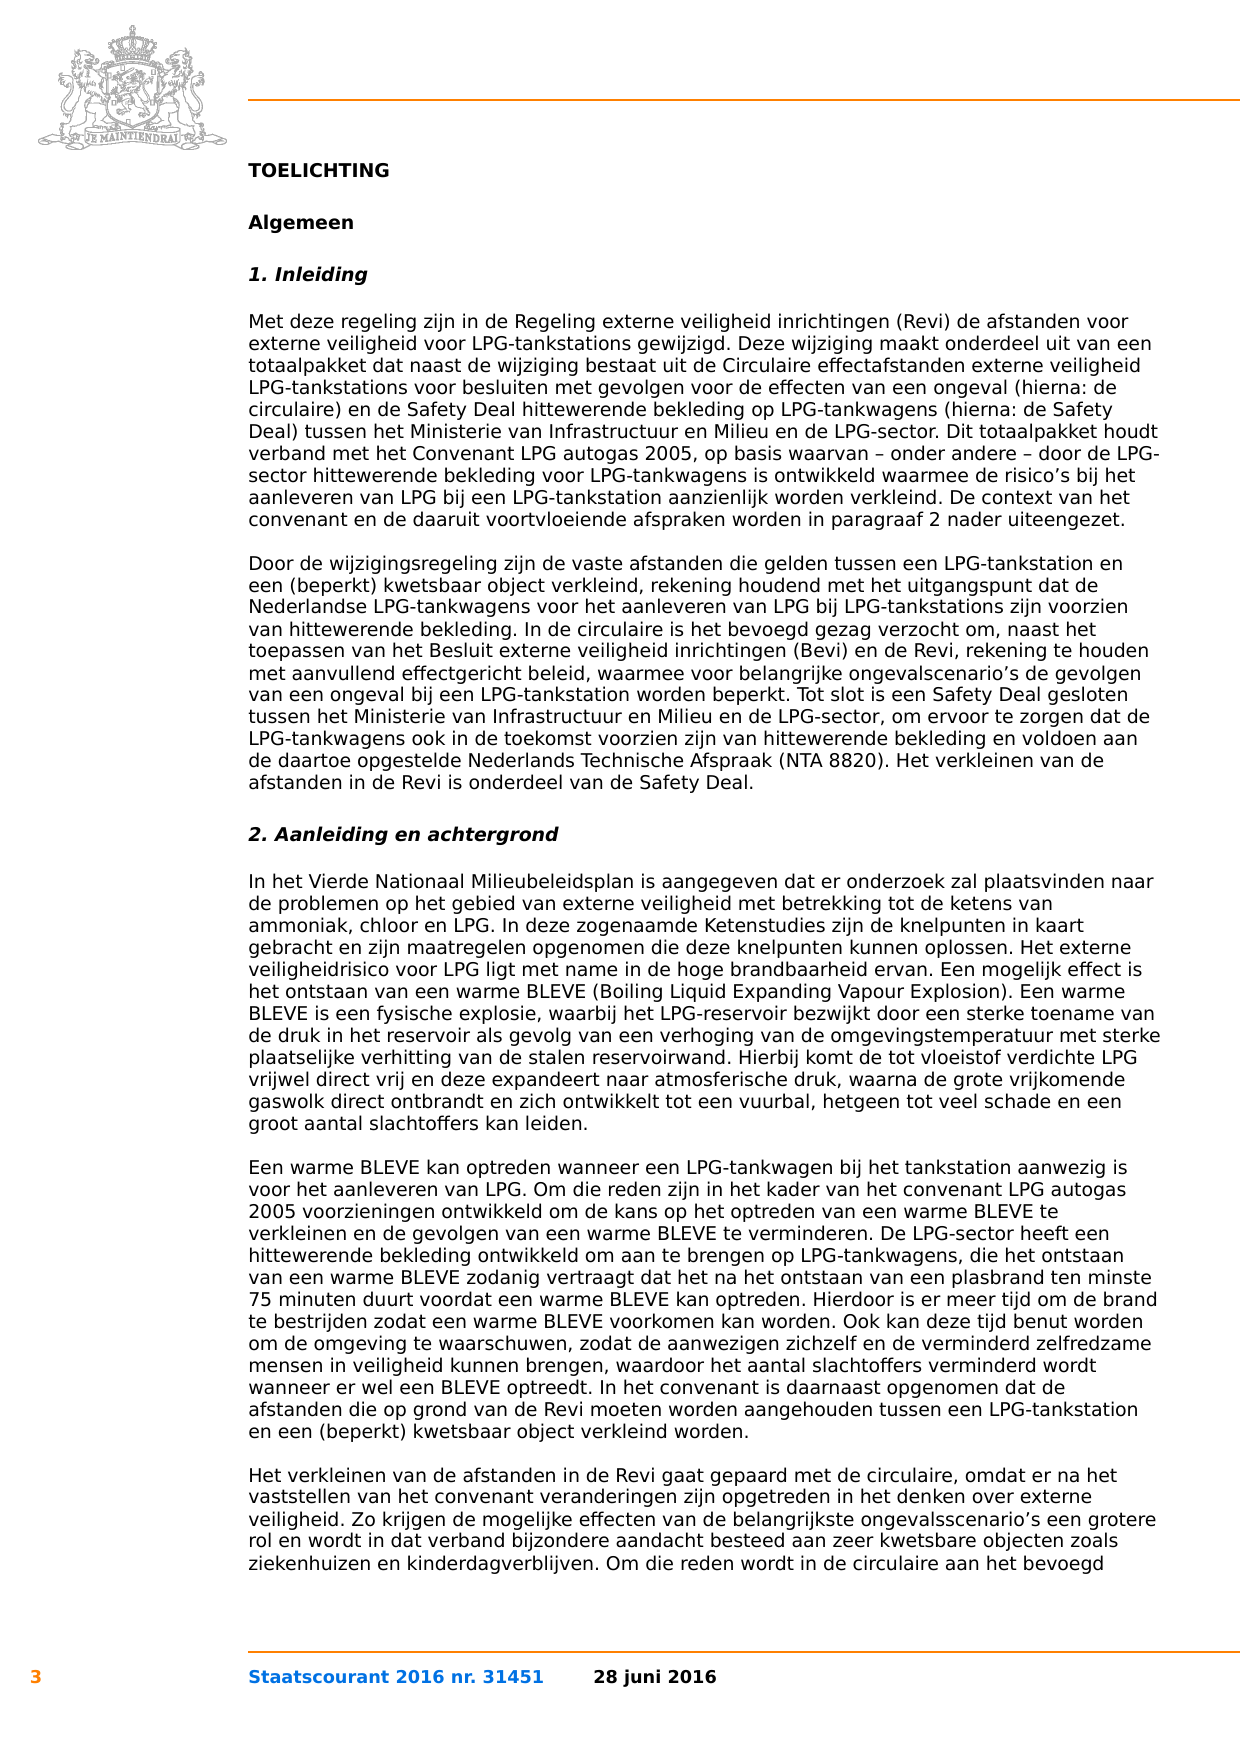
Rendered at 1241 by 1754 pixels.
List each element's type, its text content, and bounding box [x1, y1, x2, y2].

subtitle TOELICHTING [248, 160, 1163, 182]
subtitle Algemeen [248, 212, 1163, 234]
text In het Vierde Nationaal Milieubeleidsplan is aangegeven dat er onderzoek zal plaatsvinden naar de problemen op het gebied van externe veiligheid met betrekking tot de ketens van ammoniak, chloor en LPG. In deze zogenaamde Ketenstudies zijn de knelpunten in kaart gebracht en zijn maatregelen opgenomen die deze knelpunten kunnen oplossen. Het externe veiligheidrisico voor LPG ligt met name in de hoge brandbaarheid ervan. Een mogelijk effect is het ontstaan van een warme BLEVE (Boiling Liquid Expanding Vapour Explosion). Een warme BLEVE is een fysische explosie, waarbij het LPG-reservoir bezwijkt door een sterke toename van de druk in het reservoir als gevolg van een verhoging van de omgevingstemperatuur met sterke plaatselijke verhitting van de stalen reservoirwand. Hierbij komt de tot vloeistof verdichte LPG vrijwel direct vrij en deze expandeert naar atmosferische druk, waarna de grote vrijkomende gaswolk direct ontbrandt en zich ontwikkelt tot een vuurbal, hetgeen tot veel schade en een groot aantal slachtoffers kan leiden. [248, 871, 1163, 1135]
text Het verkleinen van de afstanden in de Revi gaat gepaard met de circulaire, omdat er na het vaststellen van het convenant veranderingen zijn opgetreden in het denken over externe veiligheid. Zo krijgen de mogelijke effecten van de belangrijkste ongevalsscenario’s een grotere rol en wordt in dat verband bijzondere aandacht besteed aan zeer kwetsbare objecten zoals ziekenhuizen en kinderdagverblijven. Om die reden wordt in de circulaire aan het bevoegd [248, 1464, 1163, 1574]
text Met deze regeling zijn in de Regeling externe veiligheid inrichtingen (Revi) de afstanden voor externe veiligheid voor LPG-tankstations gewijzigd. Deze wijziging maakt onderdeel uit van een totaalpakket dat naast de wijziging bestaat uit de Circulaire effectafstanden externe veiligheid LPG-tankstations voor besluiten met gevolgen voor de effecten van een ongeval (hierna: de circulaire) en de Safety Deal hittewerende bekleding op LPG-tankwagens (hierna: de Safety Deal) tussen het Ministerie van Infrastructuur en Milieu en de LPG-sector. Dit totaalpakket houdt verband met het Convenant LPG autogas 2005, op basis waarvan – onder andere – door de LPG-sector hittewerende bekleding voor LPG-tankwagens is ontwikkeld waarmee de risico’s bij het aanleveren van LPG bij een LPG-tankstation aanzienlijk worden verkleind. De context van het convenant en de daaruit voortvloeiende afspraken worden in paragraaf 2 nader uiteengezet. [248, 311, 1163, 531]
picture [38, 25, 227, 150]
subtitle 1. Inleiding [248, 264, 1163, 286]
text Door de wijzigingsregeling zijn de vaste afstanden die gelden tussen een LPG-tankstation en een (beperkt) kwetsbaar object verkleind, rekening houdend met het uitgangspunt dat de Nederlandse LPG-tankwagens voor het aanleveren van LPG bij LPG-tankstations zijn voorzien van hittewerende bekleding. In de circulaire is het bevoegd gezag verzocht om, naast het toepassen van het Besluit externe veiligheid inrichtingen (Bevi) en de Revi, rekening te houden met aanvullend effectgericht beleid, waarmee voor belangrijke ongevalscenario’s de gevolgen van een ongeval bij een LPG-tankstation worden beperkt. Tot slot is een Safety Deal gesloten tussen het Ministerie van Infrastructuur en Milieu en de LPG-sector, om ervoor te zorgen dat de LPG-tankwagens ook in de toekomst voorzien zijn van hittewerende bekleding en voldoen aan de daartoe opgestelde Nederlands Technische Afspraak (NTA 8820). Het verkleinen van de afstanden in de Revi is onderdeel van de Safety Deal. [248, 552, 1163, 794]
subtitle 2. Aanleiding en achtergrond [248, 824, 1163, 846]
text Een warme BLEVE kan optreden wanneer een LPG-tankwagen bij het tankstation aanwezig is voor het aanleveren van LPG. Om die reden zijn in het kader van het convenant LPG autogas 2005 voorzieningen ontwikkeld om de kans op het optreden van een warme BLEVE te verkleinen en de gevolgen van een warme BLEVE te verminderen. De LPG-sector heeft een hittewerende bekleding ontwikkeld om aan te brengen op LPG-tankwagens, die het ontstaan van een warme BLEVE zodanig vertraagt dat het na het ontstaan van een plasbrand ten minste 75 minuten duurt voordat een warme BLEVE kan optreden. Hierdoor is er meer tijd om de brand te bestrijden zodat een warme BLEVE voorkomen kan worden. Ook kan deze tijd benut worden om de omgeving te waarschuwen, zodat de aanwezigen zichzelf en de verminderd zelfredzame mensen in veiligheid kunnen brengen, waardoor het aantal slachtoffers verminderd wordt wanneer er wel een BLEVE optreedt. In het convenant is daarnaast opgenomen dat de afstanden die op grond van de Revi moeten worden aangehouden tussen een LPG-tankstation en een (beperkt) kwetsbaar object verkleind worden. [248, 1157, 1163, 1443]
